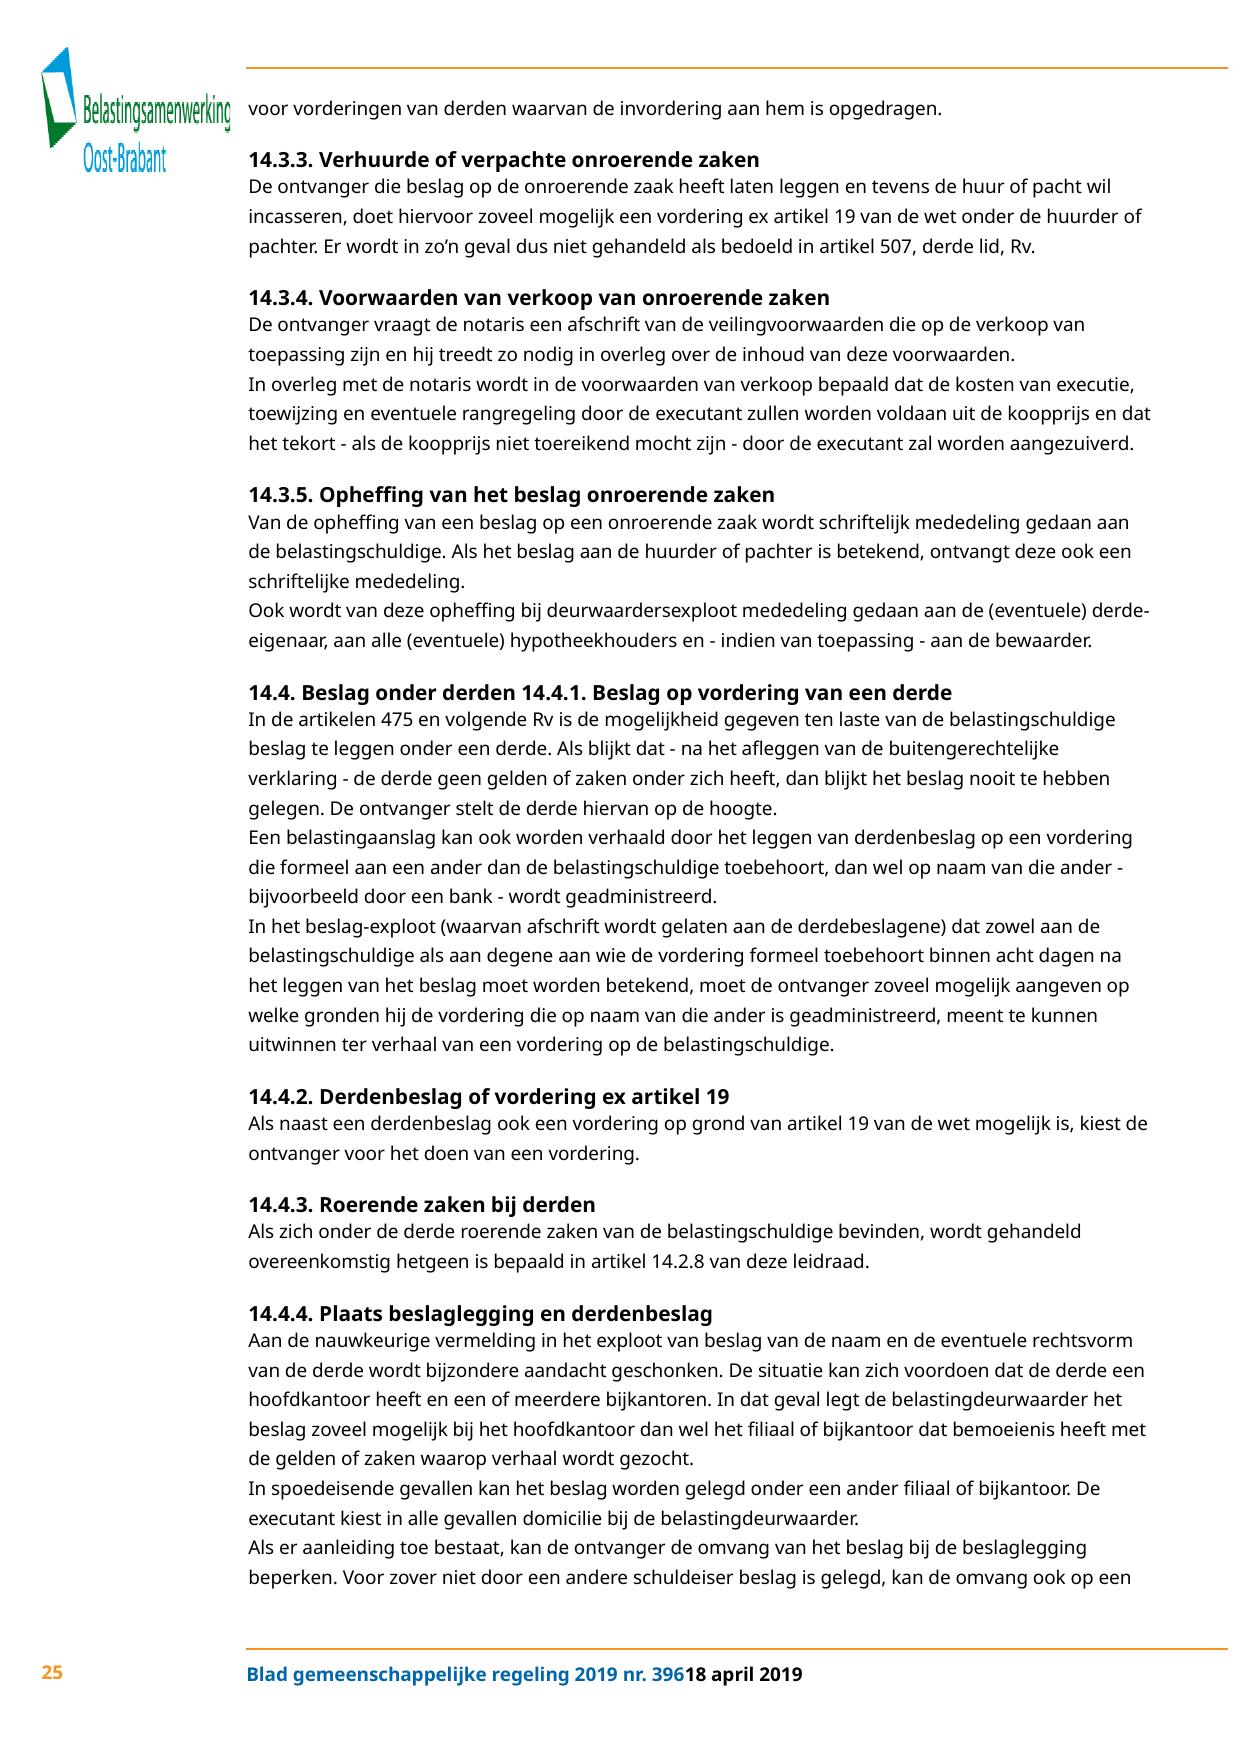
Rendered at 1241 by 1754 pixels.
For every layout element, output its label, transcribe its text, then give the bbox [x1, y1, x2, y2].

picture [129, 155, 134, 172]
text Als er aanleiding toe bestaat, kan de ontvanger de omvang van het beslag bij de beslaglegging beperken. Voor zover niet door een andere schuldeiser beslag is gelegd, kan de omvang ook op een [248, 1534, 1152, 1589]
text 14.4.4. Plaats beslaglegging en derdenbeslag [248, 1299, 1152, 1327]
text Als zich onder de derde roerende zaken van de belastingschuldige bevinden, wordt gehandeld overeenkomstig hetgeen is bepaald in artikel 14.2.8 van deze leidraad. [248, 1219, 1152, 1274]
text In de artikelen 475 en volgende Rv is de mogelijkheid gegeven ten laste van de belastingschuldige beslag te leggen onder een derde. Als blijkt dat - na het afleggen van de buitengerechtelijke verklaring - de derde geen gelden of zaken onder zich heeft, dan blijkt het beslag nooit te hebben gelegen. De ontvanger stelt de derde hiervan op de hoogte. [248, 706, 1152, 821]
text Een belastingaanslag kan ook worden verhaald door het leggen van derdenbeslag op een vordering die formeel aan een ander dan de belastingschuldige toebehoort, dan wel op naam van die ander - bijvoorbeeld door een bank - wordt geadministreerd. [248, 824, 1152, 909]
text 14.4. Beslag onder derden 14.4.1. Beslag op vordering van een derde [248, 678, 1152, 706]
text In overleg met de notaris wordt in de voorwaarden van verkoop bepaald dat de kosten van executie, toewijzing en eventuele rangregeling door de executant zullen worden voldaan uit de koopprijs en dat het tekort - als de koopprijs niet toereikend mocht zijn - door de executant zal worden aangezuiverd. [248, 371, 1152, 456]
text Als naast een derdenbeslag ook een vordering op grond van artikel 19 van de wet mogelijk is, kiest de ontvanger voor het doen van een vordering. [248, 1110, 1152, 1166]
text De ontvanger die beslag op de onroerende zaak heeft laten leggen en tevens de huur of pacht wil incasseren, doet hiervoor zoveel mogelijk een vordering ex artikel 19 van de wet onder de huurder of pachter. Er wordt in zo’n geval dus niet gehandeld als bedoeld in artikel 507, derde lid, Rv. [248, 174, 1152, 258]
text Van de opheffing van een beslag op een onroerende zaak wordt schriftelijk mededeling gedaan aan de belastingschuldige. Als het beslag aan de huurder of pachter is betekend, ontvangt deze ook een schriftelijke mededeling. [248, 509, 1152, 594]
text 14.3.4. Voorwaarden van verkoop van onroerende zaken [248, 283, 1152, 312]
text voor vorderingen van derden waarvan de invordering aan hem is opgedragen. [248, 95, 1152, 121]
text 14.4.3. Roerende zaken bij derden [248, 1190, 1152, 1219]
text 14.3.3. Verhuurde of verpachte onroerende zaken [248, 145, 1152, 174]
text 14.4.2. Derdenbeslag of vordering ex artikel 19 [248, 1082, 1152, 1110]
text De ontvanger vraagt de notaris een afschrift van de veilingvoorwaarden die op de verkoop van toepassing zijn en hij treedt zo nodig in overleg over de inhoud van deze voorwaarden. [248, 312, 1152, 367]
text Aan de nauwkeurige vermelding in het exploot van beslag van de naam en de eventuele rechtsvorm van de derde wordt bijzondere aandacht geschonken. De situatie kan zich voordoen dat de derde een hoofdkantoor heeft en een of meerdere bijkantoren. In dat geval legt de belastingdeurwaarder het beslag zoveel mogelijk bij het hoofdkantoor dan wel het filiaal of bijkantoor dat bemoeienis heeft met de gelden of zaken waarop verhaal wordt gezocht. [248, 1327, 1152, 1471]
text In spoedeisende gevallen kan het beslag worden gelegd onder een ander filiaal of bijkantoor. De executant kiest in alle gevallen domicilie bij de belastingdeurwaarder. [248, 1475, 1152, 1530]
picture [91, 163, 96, 172]
text 14.3.5. Opheffing van het beslag onroerende zaken [248, 480, 1152, 509]
picture [41, 47, 231, 172]
text Ook wordt van deze opheffing bij deurwaardersexploot mededeling gedaan aan de (eventuele) derde-eigenaar, aan alle (eventuele) hypotheekhouders en - indien van toepassing - aan de bewaarder. [248, 598, 1152, 653]
picture [100, 161, 105, 172]
text In het beslag-exploot (waarvan afschrift wordt gelaten aan de derdebeslagene) dat zowel aan de belastingschuldige als aan degene aan wie de vordering formeel toebehoort binnen acht dagen na het leggen van het beslag moet worden betekend, moet de ontvanger zoveel mogelijk aangeven op welke gronden hij de vordering die op naam van die ander is geadministreerd, meent te kunnen uitwinnen ter verhaal van een vordering op de belastingschuldige. [248, 913, 1152, 1057]
picture [86, 146, 91, 169]
